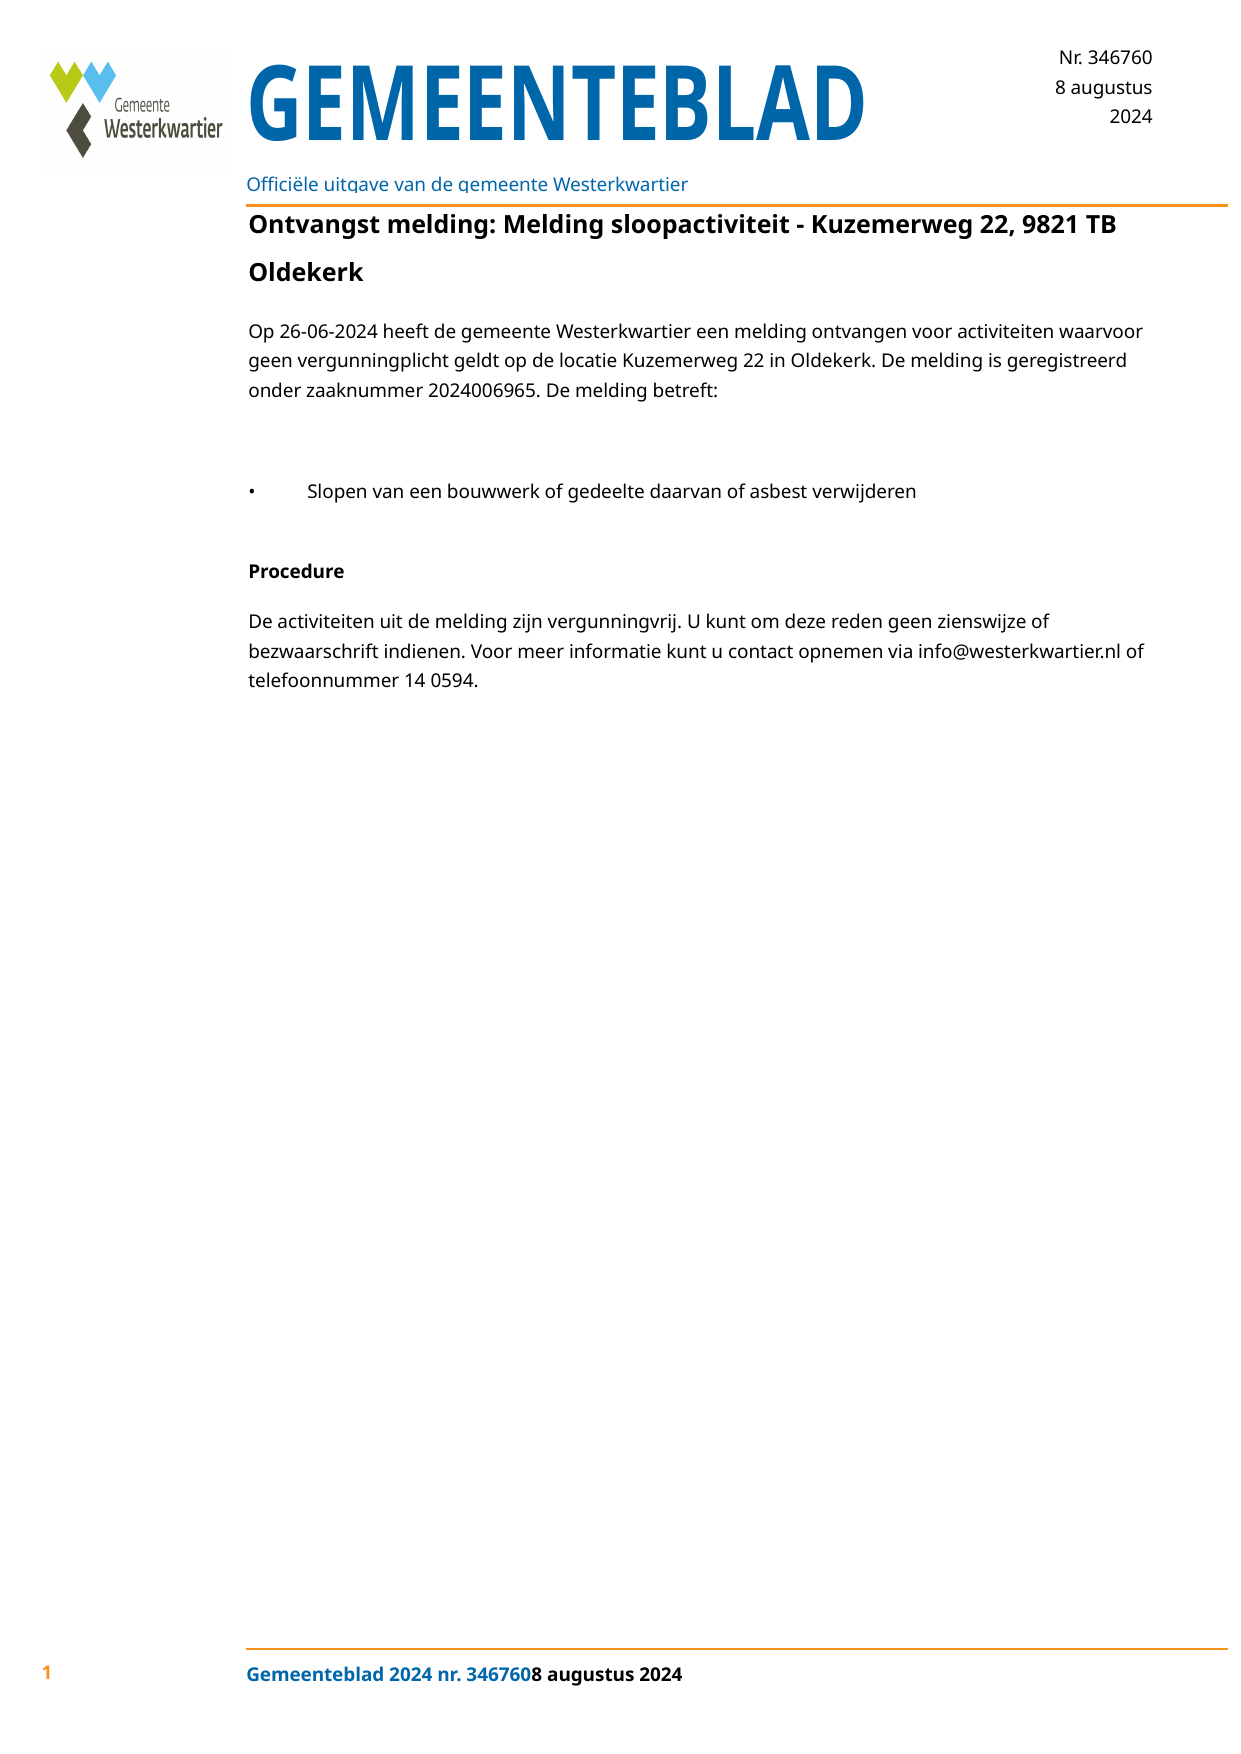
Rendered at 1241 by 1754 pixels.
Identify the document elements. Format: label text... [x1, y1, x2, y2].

list Slopen van een bouwwerk of gedeelte daarvan of asbest verwijderen [248, 478, 1152, 504]
text De activiteiten uit de melding zijn vergunningvrij. U kunt om deze reden geen zienswijze of bezwaarschrift indienen. Voor meer informatie kunt u contact opnemen via info@westerkwartier.nl of telefoonnummer 14 0594. [248, 608, 1152, 693]
text Ontvangst melding: Melding sloopactiviteit - Kuzemerweg 22, 9821 TB Oldekerk [248, 207, 1152, 288]
text Op 26-06-2024 heeft de gemeente Westerkwartier een melding ontvangen voor activiteiten waarvoor geen vergunningplicht geldt op de locatie Kuzemerweg 22 in Oldekerk. De melding is geregistreerd onder zaaknummer 2024006965. De melding betreft: [248, 318, 1152, 403]
picture [41, 47, 231, 172]
text Procedure [248, 558, 1152, 584]
